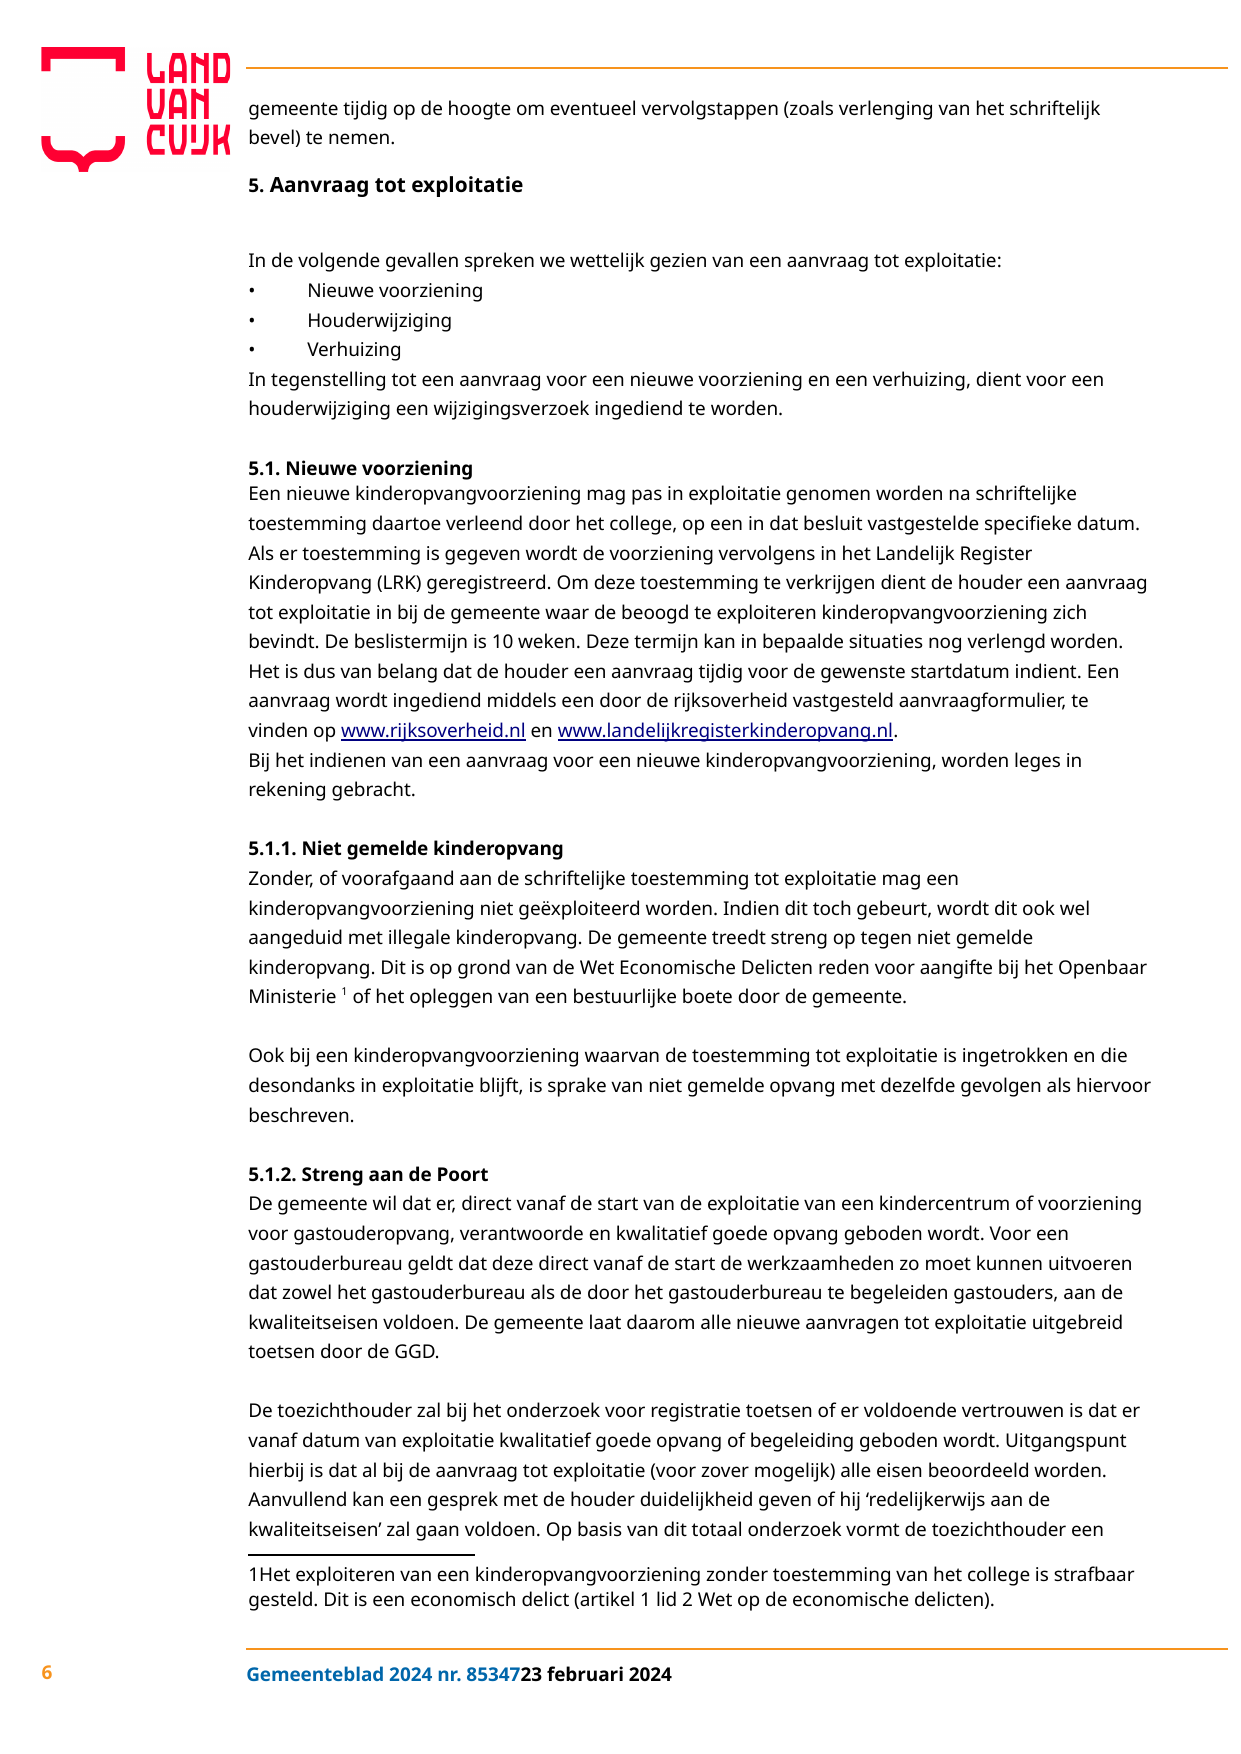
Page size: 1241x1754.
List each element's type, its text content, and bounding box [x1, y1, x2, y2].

text 5.1.1. Niet gemelde kinderopvang [248, 836, 1152, 861]
text De gemeente wil dat er, direct vanaf de start van de exploitatie van een kindercentrum of voorziening voor gastouderopvang, verantwoorde en kwalitatief goede opvang geboden wordt. Voor een gastouderbureau geldt dat deze direct vanaf de start de werkzaamheden zo moet kunnen uitvoeren dat zowel het gastouderbureau als de door het gastouderbureau te begeleiden gastouders, aan de kwaliteitseisen voldoen. De gemeente laat daarom alle nieuwe aanvragen tot exploitatie uitgebreid toetsen door de GGD. [248, 1191, 1152, 1364]
text Ook bij een kinderopvangvoorziening waarvan de toestemming tot exploitatie is ingetrokken en die desondanks in exploitatie blijft, is sprake van niet gemelde opvang met dezelfde gevolgen als hiervoor beschreven. [248, 1043, 1152, 1127]
text Bij het indienen van een aanvraag voor een nieuwe kinderopvangvoorziening, worden leges in rekening gebracht. [248, 747, 1152, 802]
text Het exploiteren van een kinderopvangvoorziening zonder toestemming van het college is strafbaar gesteld. Dit is een economisch delict (artikel 1 lid 2 Wet op de economische delicten). [248, 1561, 1152, 1612]
text gemeente tijdig op de hoogte om eventueel vervolgstappen (zoals verlenging van het schriftelijk bevel) te nemen. [248, 95, 1152, 150]
text 5. Aanvraag tot exploitatie [248, 170, 1152, 198]
list Houderwijziging [248, 307, 1152, 333]
text Zonder, of voorafgaand aan de schriftelijke toestemming tot exploitatie mag een kinderopvangvoorziening niet geëxploiteerd worden. Indien dit toch gebeurt, wordt dit ook wel aangeduid met illegale kinderopvang. De gemeente treedt streng op tegen niet gemelde kinderopvang. Dit is op grond van de Wet Economische Delicten reden voor aangifte bij het Openbaar Ministerie of het opleggen van een bestuurlijke boete door de gemeente. [248, 865, 1152, 1009]
text Een nieuwe kinderopvangvoorziening mag pas in exploitatie genomen worden na schriftelijke toestemming daartoe verleend door het college, op een in dat besluit vastgestelde specifieke datum. Als er toestemming is gegeven wordt de voorziening vervolgens in het Landelijk Register Kinderopvang (LRK) geregistreerd. Om deze toestemming te verkrijgen dient de houder een aanvraag tot exploitatie in bij de gemeente waar de beoogd te exploiteren kinderopvangvoorziening zich bevindt. De beslistermijn is 10 weken. Deze termijn kan in bepaalde situaties nog verlengd worden. Het is dus van belang dat de houder een aanvraag tijdig voor de gewenste startdatum indient. Een aanvraag wordt ingediend middels een door de rijksoverheid vastgesteld aanvraagformulier, te vinden op www.rijksoverheid.nl en www.landelijkregisterkinderopvang.nl. [248, 481, 1152, 743]
list Verhuizing [248, 336, 1152, 362]
text In de volgende gevallen spreken we wettelijk gezien van een aanvraag tot exploitatie: [248, 248, 1152, 273]
picture [41, 47, 231, 172]
text De toezichthouder zal bij het onderzoek voor registratie toetsen of er voldoende vertrouwen is dat er vanaf datum van exploitatie kwalitatief goede opvang of begeleiding geboden wordt. Uitgangspunt hierbij is dat al bij de aanvraag tot exploitatie (voor zover mogelijk) alle eisen beoordeeld worden. Aanvullend kan een gesprek met de houder duidelijkheid geven of hij ‘redelijkerwijs aan de kwaliteitseisen’ zal gaan voldoen. Op basis van dit totaal onderzoek vormt de toezichthouder een [248, 1398, 1152, 1542]
list Nieuwe voorziening [248, 277, 1152, 303]
text 5.1. Nieuwe voorziening [248, 455, 1152, 481]
text In tegenstelling tot een aanvraag voor een nieuwe voorziening en een verhuizing, dient voor een houderwijziging een wijzigingsverzoek ingediend te worden. [248, 366, 1152, 421]
text 5.1.2. Streng aan de Poort [248, 1161, 1152, 1187]
